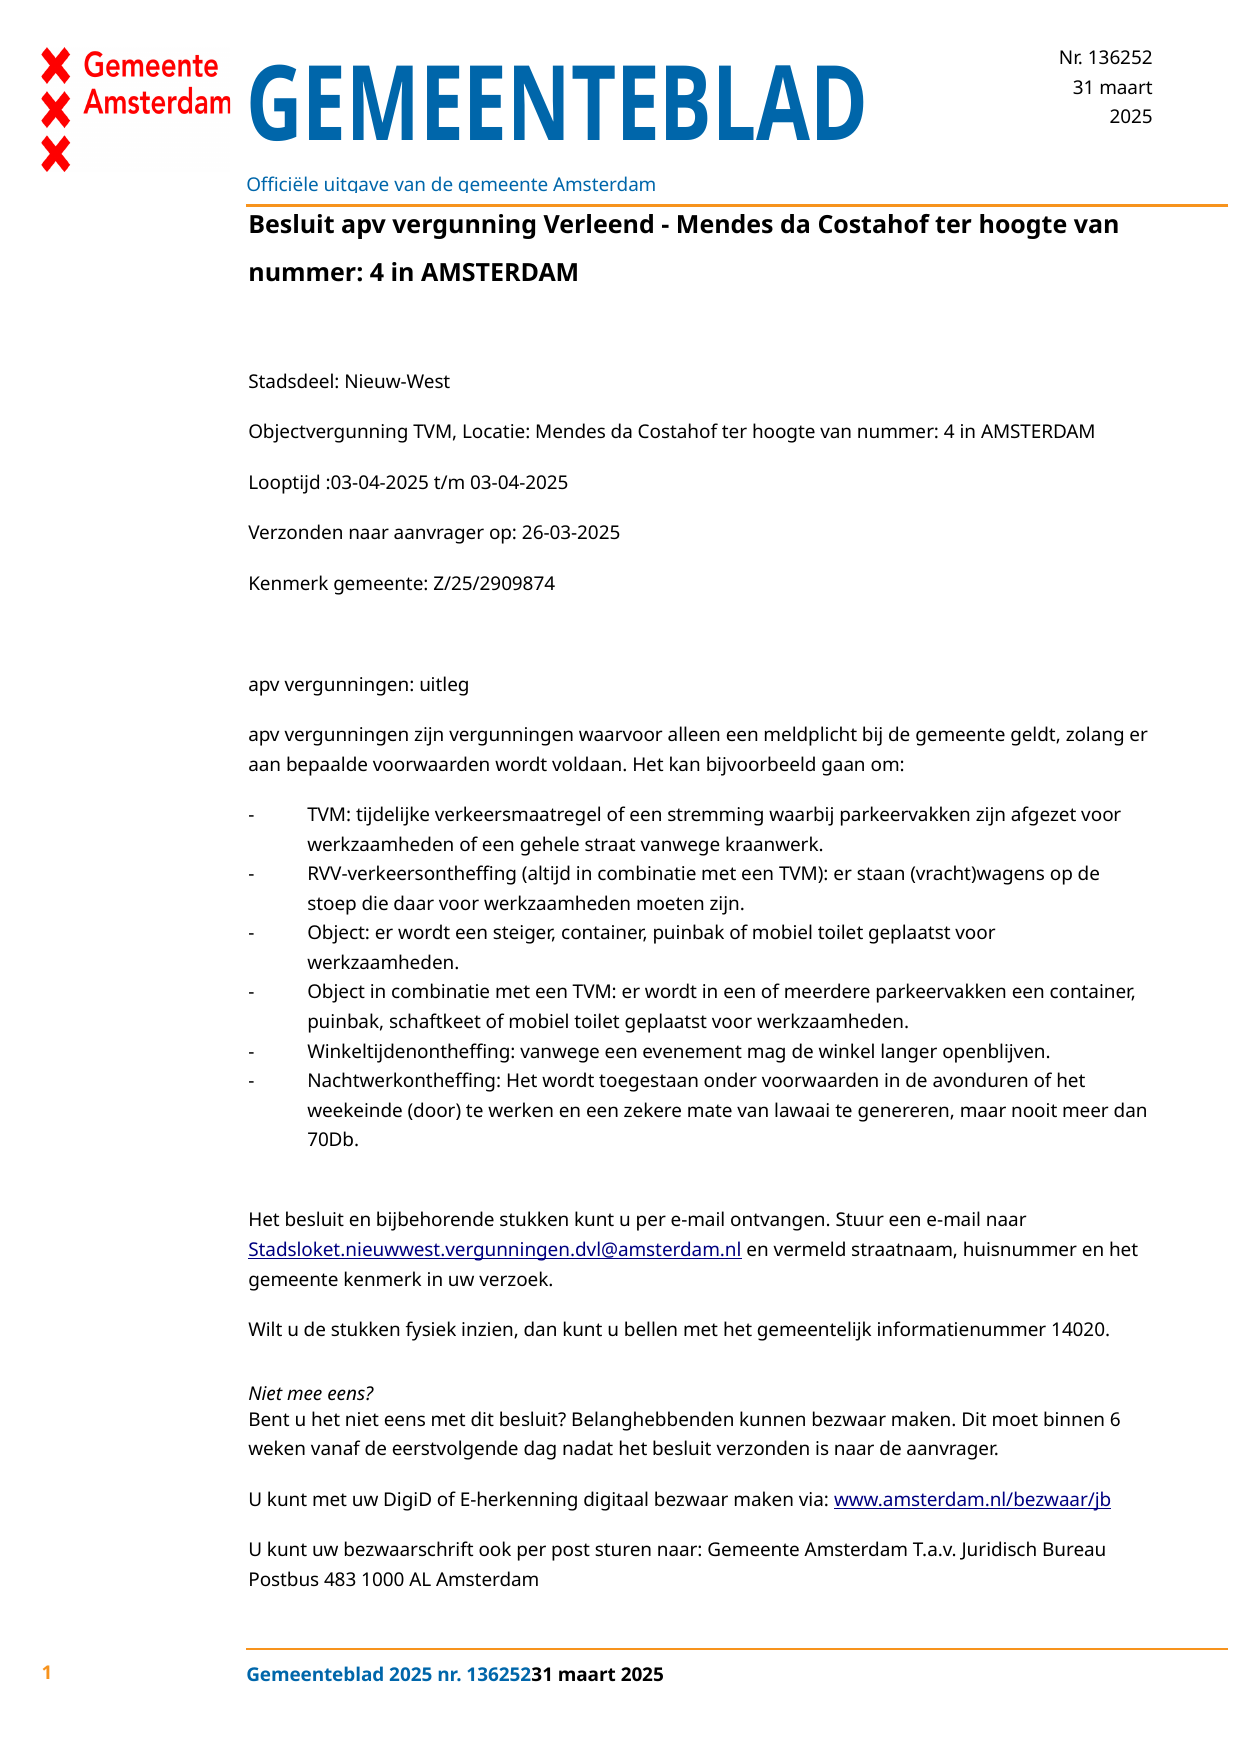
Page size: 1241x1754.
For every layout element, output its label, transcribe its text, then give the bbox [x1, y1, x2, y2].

text Looptijd :03-04-2025 t/m 03-04-2025 [248, 469, 1152, 495]
text apv vergunningen: uitleg [248, 671, 1152, 697]
text Niet mee eens? [248, 1380, 1152, 1406]
list Nachtwerkontheffing: Het wordt toegestaan onder voorwaarden in de avonduren of het weekeinde (door) te werken en een zekere mate van lawaai te genereren, maar nooit meer dan 70Db. [248, 1067, 1152, 1152]
text Kenmerk gemeente: Z/25/2909874 [248, 570, 1152, 596]
text apv vergunningen zijn vergunningen waarvoor alleen een meldplicht bij de gemeente geldt, zolang er aan bepaalde voorwaarden wordt voldaan. Het kan bijvoorbeeld gaan om: [248, 721, 1152, 777]
picture [41, 47, 231, 172]
text Besluit apv vergunning Verleend - Mendes da Costahof ter hoogte van nummer: 4 in AMSTERDAM [248, 207, 1152, 288]
text U kunt met uw DigiD of E-herkenning digitaal bezwaar maken via: www.amsterdam.nl/bezwaar/jb [248, 1486, 1152, 1512]
list Object in combinatie met een TVM: er wordt in een of meerdere parkeervakken een container, puinbak, schaftkeet of mobiel toilet geplaatst voor werkzaamheden. [248, 979, 1152, 1034]
text Bent u het niet eens met dit besluit? Belanghebbenden kunnen bezwaar maken. Dit moet binnen 6 weken vanaf de eerstvolgende dag nadat het besluit verzonden is naar de aanvrager. [248, 1406, 1152, 1461]
list TVM: tijdelijke verkeersmaatregel of een stremming waarbij parkeervakken zijn afgezet voor werkzaamheden of een gehele straat vanwege kraanwerk. [248, 801, 1152, 857]
text Stadsdeel: Nieuw-West [248, 368, 1152, 394]
text U kunt uw bezwaarschrift ook per post sturen naar: Gemeente Amsterdam T.a.v. Juridisch Bureau Postbus 483 1000 AL Amsterdam [248, 1536, 1152, 1592]
list Object: er wordt een steiger, container, puinbak of mobiel toilet geplaatst voor werkzaamheden. [248, 919, 1152, 975]
list Winkeltijdenontheffing: vanwege een evenement mag de winkel langer openblijven. [248, 1038, 1152, 1064]
text Verzonden naar aanvrager op: 26-03-2025 [248, 519, 1152, 545]
text Wilt u de stukken fysiek inzien, dan kunt u bellen met het gemeentelijk informatienummer 14020. [248, 1316, 1152, 1342]
text Objectvergunning TVM, Locatie: Mendes da Costahof ter hoogte van nummer: 4 in AMSTERDAM [248, 419, 1152, 444]
list RVV-verkeersontheffing (altijd in combinatie met een TVM): er staan (vracht)wagens op de stoep die daar voor werkzaamheden moeten zijn. [248, 860, 1152, 916]
text Het besluit en bijbehorende stukken kunt u per e-mail ontvangen. Stuur een e-mail naar Stadsloket.nieuwwest.vergunningen.dvl@amsterdam.nl en vermeld straatnaam, huisnummer en het gemeente kenmerk in uw verzoek. [248, 1207, 1152, 1292]
